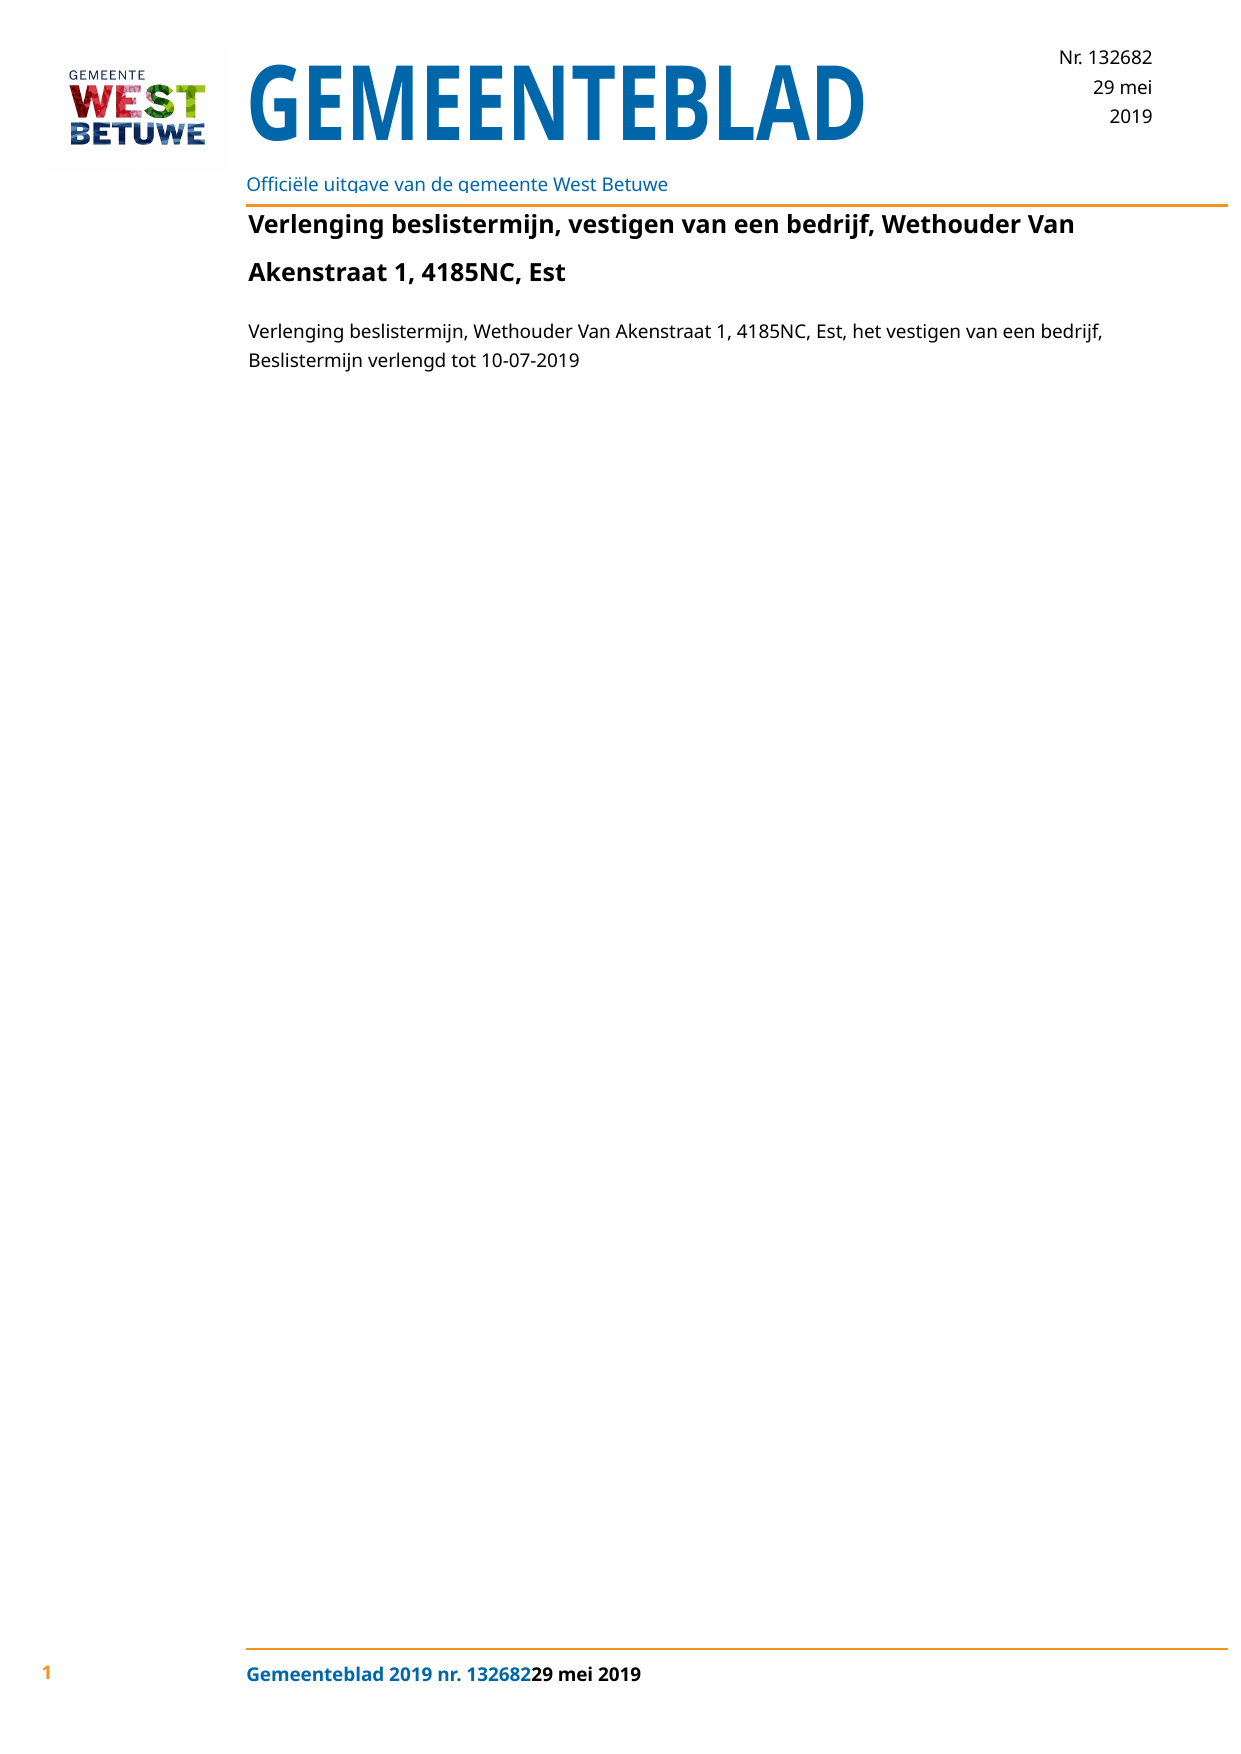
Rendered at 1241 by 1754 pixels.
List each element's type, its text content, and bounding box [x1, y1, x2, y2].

text Verlenging beslistermijn, Wethouder Van Akenstraat 1, 4185NC, Est, het vestigen van een bedrijf, Beslistermijn verlengd tot 10-07-2019 [248, 318, 1152, 373]
picture [41, 47, 231, 172]
text Verlenging beslistermijn, vestigen van een bedrijf, Wethouder Van Akenstraat 1, 4185NC, Est [248, 207, 1152, 288]
